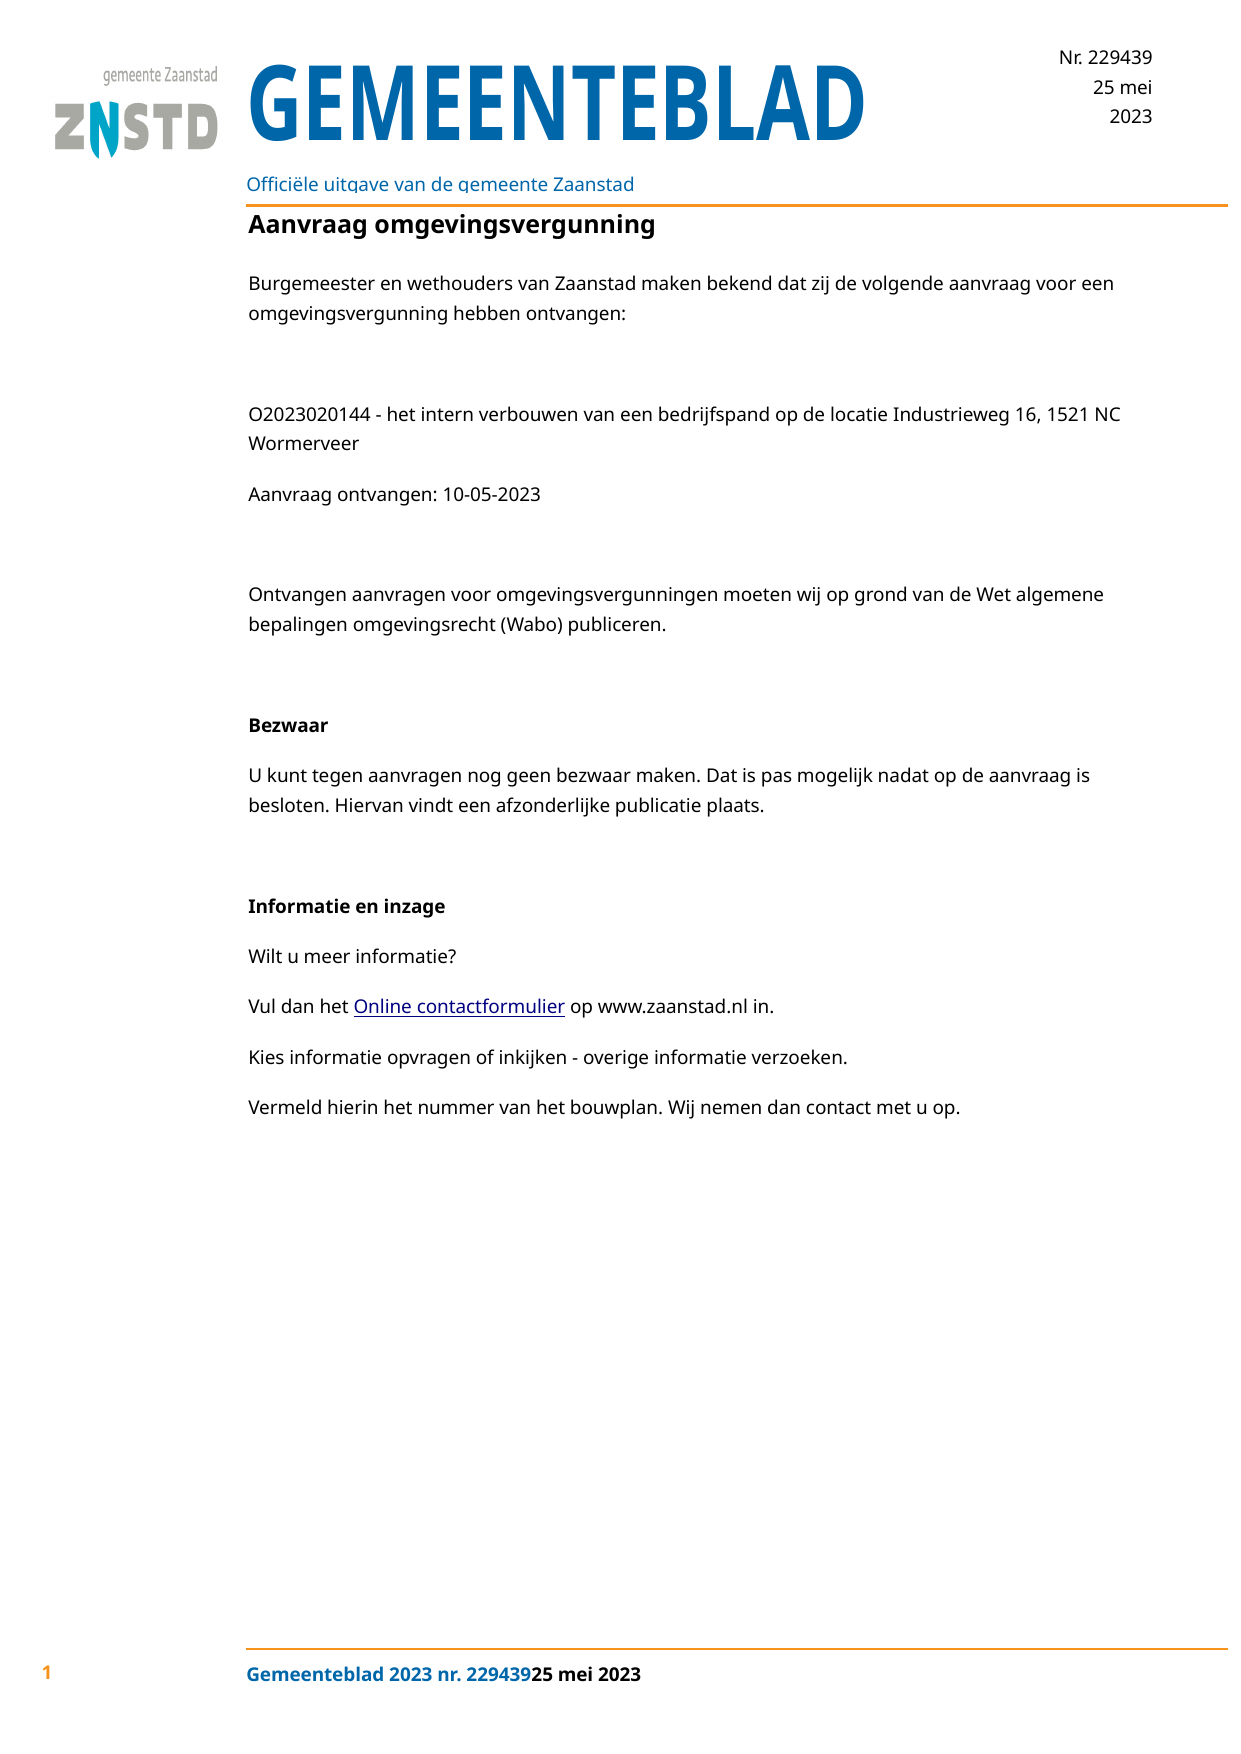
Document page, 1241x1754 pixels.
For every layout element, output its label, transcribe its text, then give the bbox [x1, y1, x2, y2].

text Bezwaar [248, 712, 1152, 738]
text Wilt u meer informatie? [248, 943, 1152, 969]
text Aanvraag ontvangen: 10-05-2023 [248, 481, 1152, 506]
text Aanvraag omgevingsvergunning [248, 207, 1152, 241]
text Vul dan het Online contactformulier op www.zaanstad.nl in. [248, 994, 1152, 1019]
text Kies informatie opvragen of inkijken - overige informatie verzoeken. [248, 1044, 1152, 1070]
text Ontvangen aanvragen voor omgevingsvergunningen moeten wij op grond van de Wet algemene bepalingen omgevingsrecht (Wabo) publiceren. [248, 582, 1152, 637]
text Burgemeester en wethouders van Zaanstad maken bekend dat zij de volgende aanvraag voor een omgevingsvergunning hebben ontvangen: [248, 270, 1152, 326]
text U kunt tegen aanvragen nog geen bezwaar maken. Dat is pas mogelijk nadat op de aanvraag is besloten. Hiervan vindt een afzonderlijke publicatie plaats. [248, 762, 1152, 818]
text Informatie en inzage [248, 893, 1152, 918]
text Vermeld hierin het nummer van het bouwplan. Wij nemen dan contact met u op. [248, 1094, 1152, 1120]
text O2023020144 - het intern verbouwen van een bedrijfspand op de locatie Industrieweg 16, 1521 NC Wormerveer [248, 401, 1152, 456]
picture [41, 47, 231, 172]
